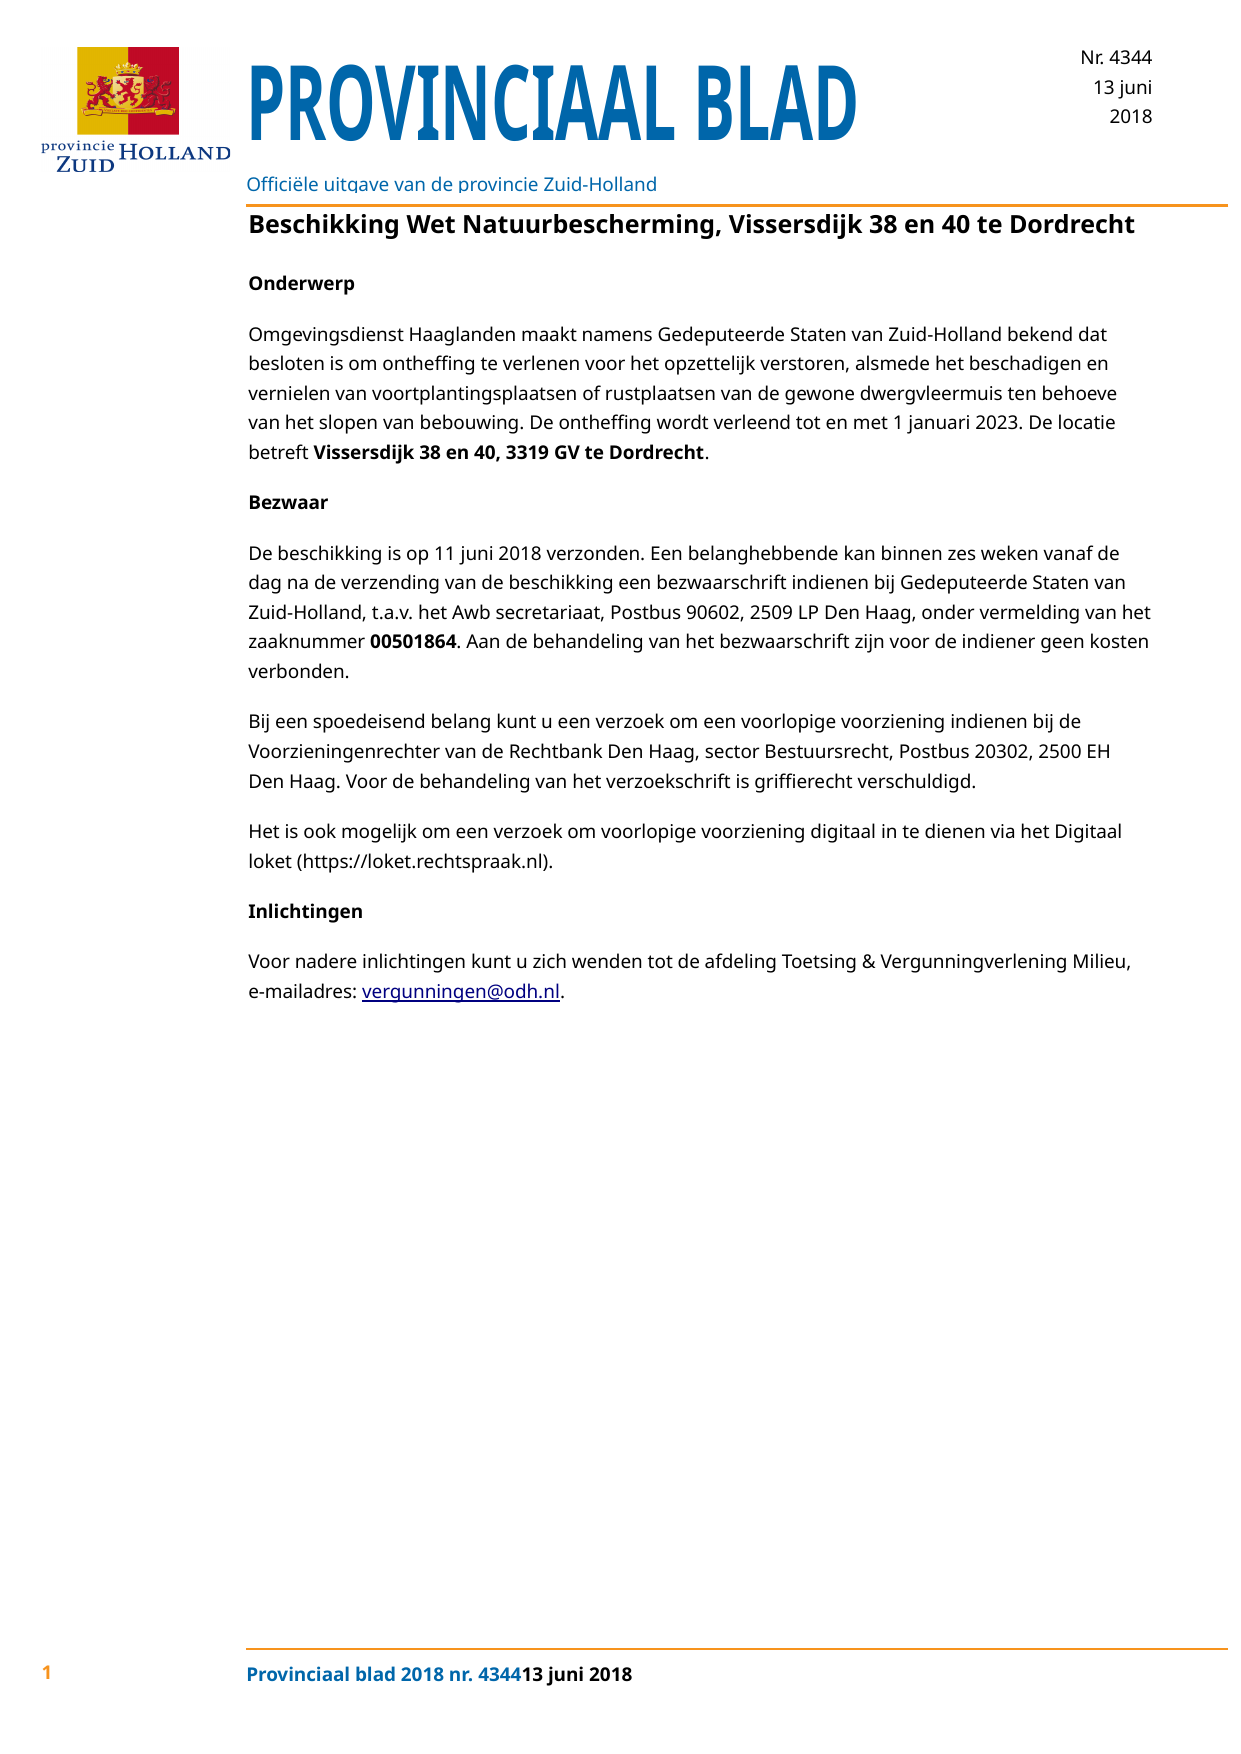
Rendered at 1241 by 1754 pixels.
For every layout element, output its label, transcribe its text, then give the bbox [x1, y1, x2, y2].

text Bij een spoedeisend belang kunt u een verzoek om een voorlopige voorziening indienen bij de Voorzieningenrechter van de Rechtbank Den Haag, sector Bestuursrecht, Postbus 20302, 2500 EH Den Haag. Voor de behandeling van het verzoekschrift is griffierecht verschuldigd. [248, 709, 1152, 793]
text Inlichtingen [248, 898, 1152, 924]
text Omgevingsdienst Haaglanden maakt namens Gedeputeerde Staten van Zuid-Holland bekend dat besloten is om ontheffing te verlenen voor het opzettelijk verstoren, alsmede het beschadigen en vernielen van voortplantingsplaatsen of rustplaatsen van de gewone dwergvleermuis ten behoeve van het slopen van bebouwing. De ontheffing wordt verleend tot en met 1 januari 2023. De locatie betreft Vissersdijk 38 en 40, 3319 GV te Dordrecht. [248, 321, 1152, 465]
text Voor nadere inlichtingen kunt u zich wenden tot de afdeling Toetsing & Vergunningverlening Milieu, e-mailadres: vergunningen@odh.nl. [248, 949, 1152, 1004]
text Beschikking Wet Natuurbescherming, Vissersdijk 38 en 40 te Dordrecht [248, 207, 1152, 241]
text Onderwerp [248, 270, 1152, 296]
text Bezwaar [248, 489, 1152, 515]
picture [41, 47, 231, 172]
text De beschikking is op 11 juni 2018 verzonden. Een belanghebbende kan binnen zes weken vanaf de dag na de verzending van de beschikking een bezwaarschrift indienen bij Gedeputeerde Staten van Zuid-Holland, t.a.v. het Awb secretariaat, Postbus 90602, 2509 LP Den Haag, onder vermelding van het zaaknummer 00501864. Aan de behandeling van het bezwaarschrift zijn voor de indiener geen kosten verbonden. [248, 540, 1152, 684]
text Het is ook mogelijk om een verzoek om voorlopige voorziening digitaal in te dienen via het Digitaal loket (https://loket.rechtspraak.nl). [248, 818, 1152, 873]
